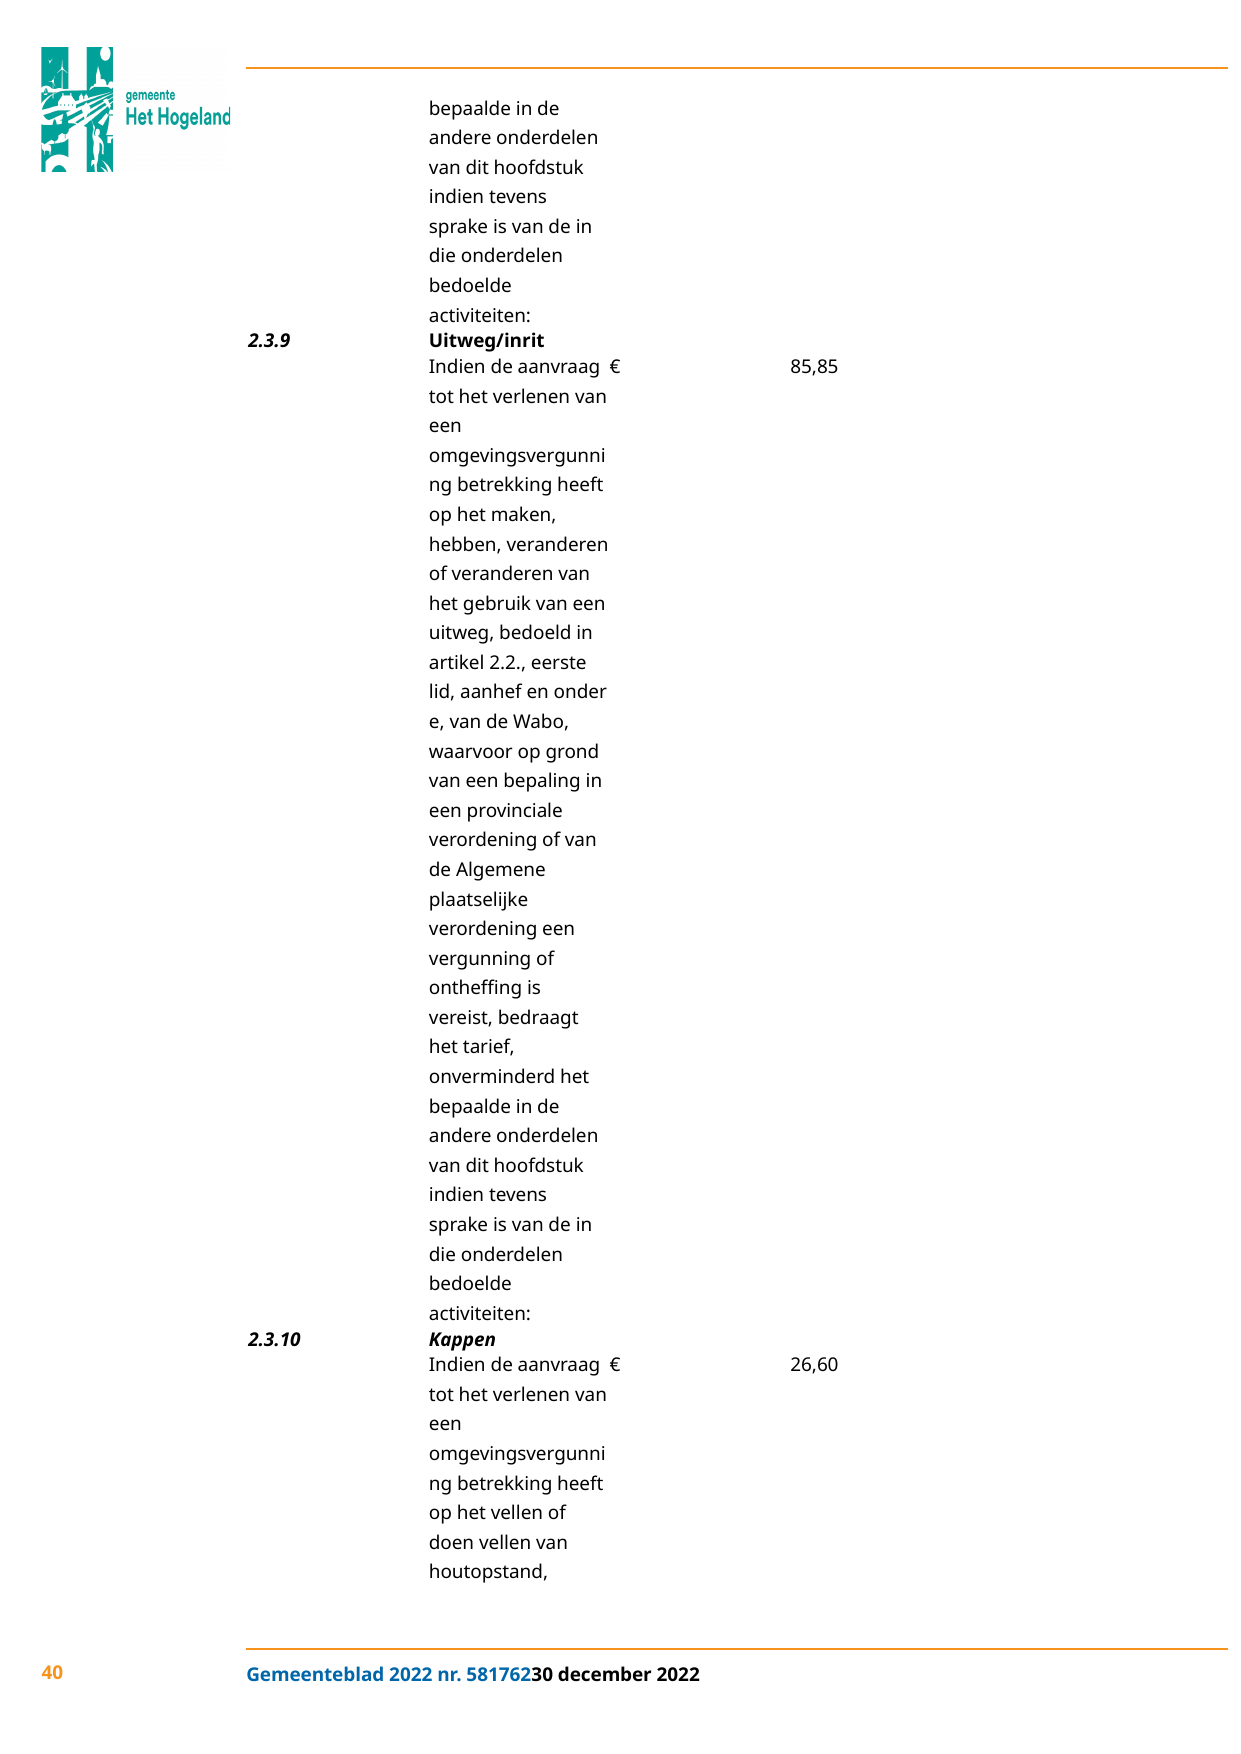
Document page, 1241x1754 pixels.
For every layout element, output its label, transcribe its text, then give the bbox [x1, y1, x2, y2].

table_cell [248, 1351, 429, 1584]
table_cell Indien de aanvraag tot het verlenen van een omgevingsvergunning betrekking heeft op het maken, hebben, veranderen of veranderen van het gebruik van een uitweg, bedoeld in artikel 2.2., eerste lid, aanhef en onder e, van de Wabo, waarvoor op grond van een bepaling in een provinciale verordening of van de Algemene plaatselijke verordening een vergunning of ontheffing is vereist, bedraagt het tarief, onverminderd het bepaalde in de andere onderdelen van dit hoofdstuk indien tevens sprake is van de in die onderdelen bedoelde activiteiten: [429, 353, 609, 1326]
table_cell Kappen [429, 1326, 609, 1351]
table_cell [248, 95, 429, 328]
table_cell Indien de aanvraag tot het verlenen van een omgevingsvergunning betrekking heeft op het vellen of doen vellen van houtopstand, [429, 1351, 609, 1584]
table_cell 2.3.9 [248, 328, 429, 353]
table_cell [790, 95, 971, 328]
table_cell [790, 328, 1152, 353]
table_cell Uitweg/inrit [429, 328, 609, 353]
picture [41, 47, 231, 172]
table_cell € [609, 1351, 790, 1584]
table_cell 26,60 [790, 1351, 1152, 1584]
table_cell [248, 353, 429, 1326]
table_cell [609, 95, 790, 328]
table_cell € [609, 353, 790, 1326]
table_cell bepaalde in de andere onderdelen van dit hoofdstuk indien tevens sprake is van de in die onderdelen bedoelde activiteiten: [429, 95, 609, 328]
table_cell [790, 1326, 1152, 1351]
table_cell [609, 328, 790, 353]
table_cell [609, 1326, 790, 1351]
table_cell 85,85 [790, 353, 1152, 1326]
table_cell [971, 95, 1152, 328]
table_cell 2.3.10 [248, 1326, 429, 1351]
